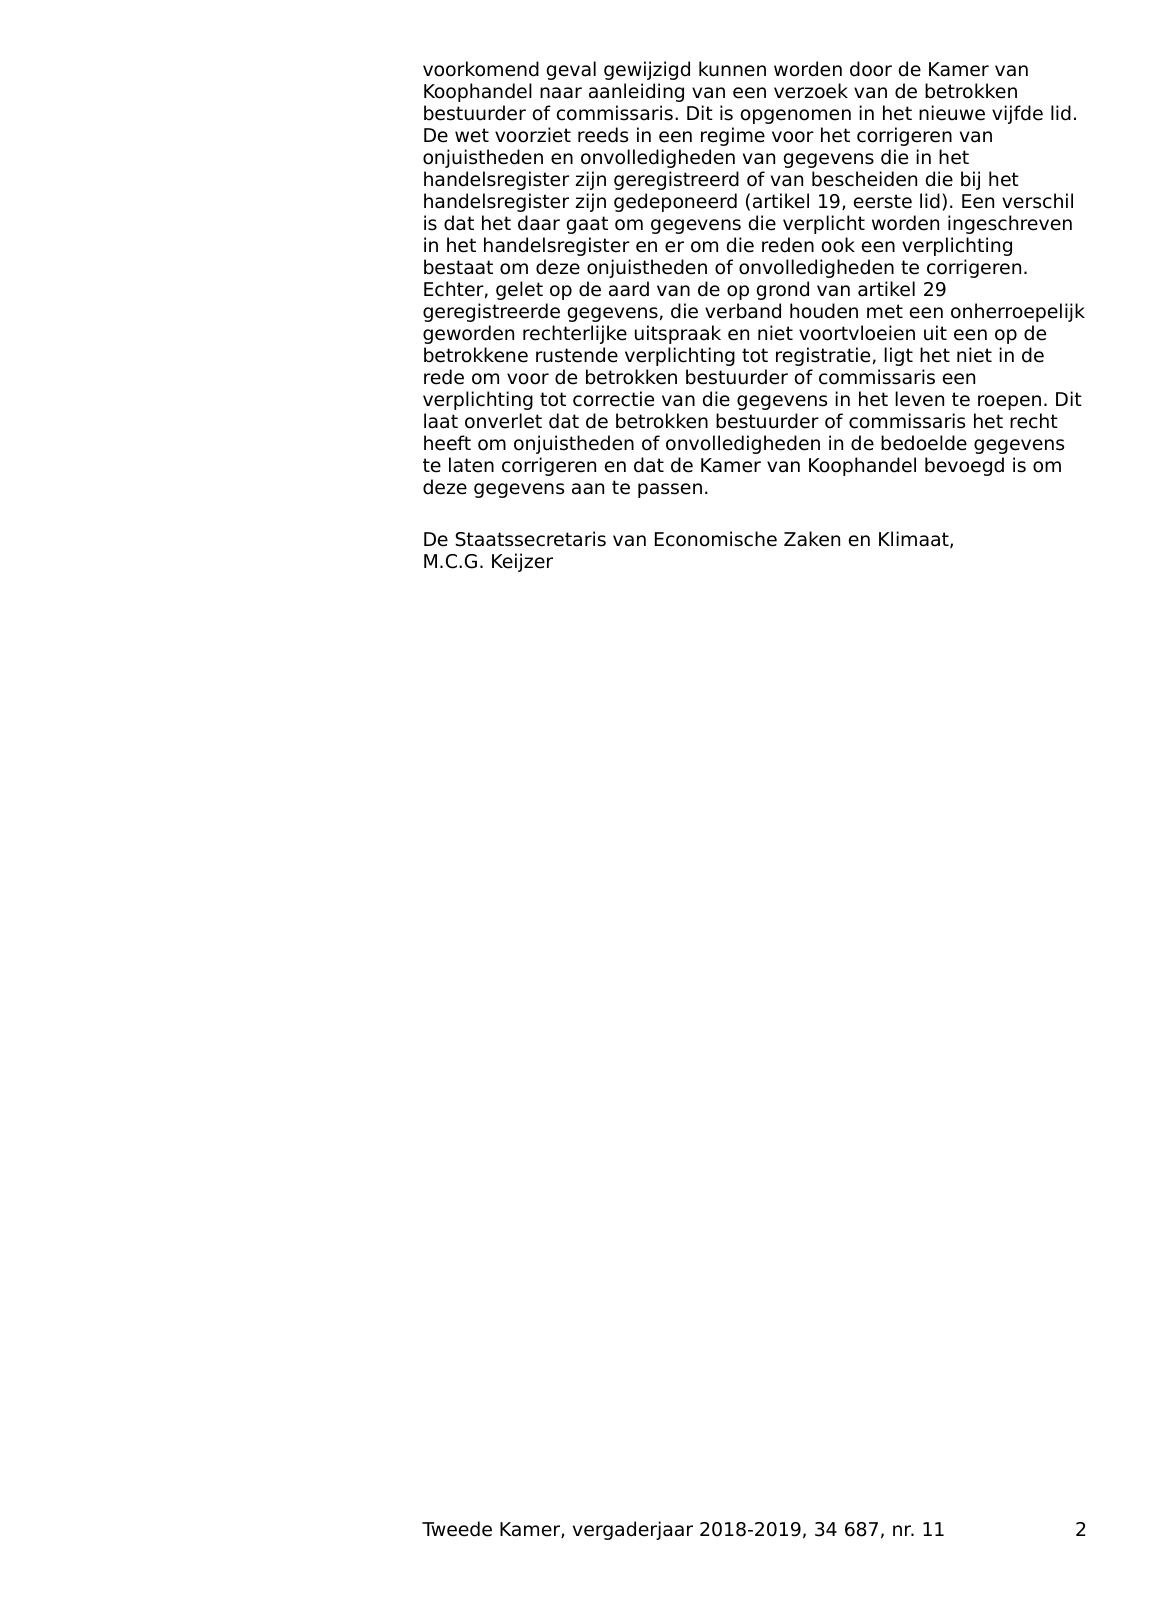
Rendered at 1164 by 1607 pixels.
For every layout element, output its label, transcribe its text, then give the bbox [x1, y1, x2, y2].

text voorkomend geval gewijzigd kunnen worden door de Kamer van Koophandel naar aanleiding van een verzoek van de betrokken bestuurder of commissaris. Dit is opgenomen in het nieuwe vijfde lid. De wet voorziet reeds in een regime voor het corrigeren van onjuistheden en onvolledigheden van gegevens die in het handelsregister zijn geregistreerd of van bescheiden die bij het handelsregister zijn gedeponeerd (artikel 19, eerste lid). Een verschil is dat het daar gaat om gegevens die verplicht worden ingeschreven in het handelsregister en er om die reden ook een verplichting bestaat om deze onjuistheden of onvolledigheden te corrigeren. Echter, gelet op de aard van de op grond van artikel 29 geregistreerde gegevens, die verband houden met een onherroepelijk geworden rechterlijke uitspraak en niet voortvloeien uit een op de betrokkene rustende verplichting tot registratie, ligt het niet in de rede om voor de betrokken bestuurder of commissaris een verplichting tot correctie van die gegevens in het leven te roepen. Dit laat onverlet dat de betrokken bestuurder of commissaris het recht heeft om onjuistheden of onvolledigheden in de bedoelde gegevens te laten corrigeren en dat de Kamer van Koophandel bevoegd is om deze gegevens aan te passen. [422, 59, 1087, 499]
text De Staatssecretaris van Economische Zaken en Klimaat, M.C.G. Keijzer [422, 529, 1087, 573]
